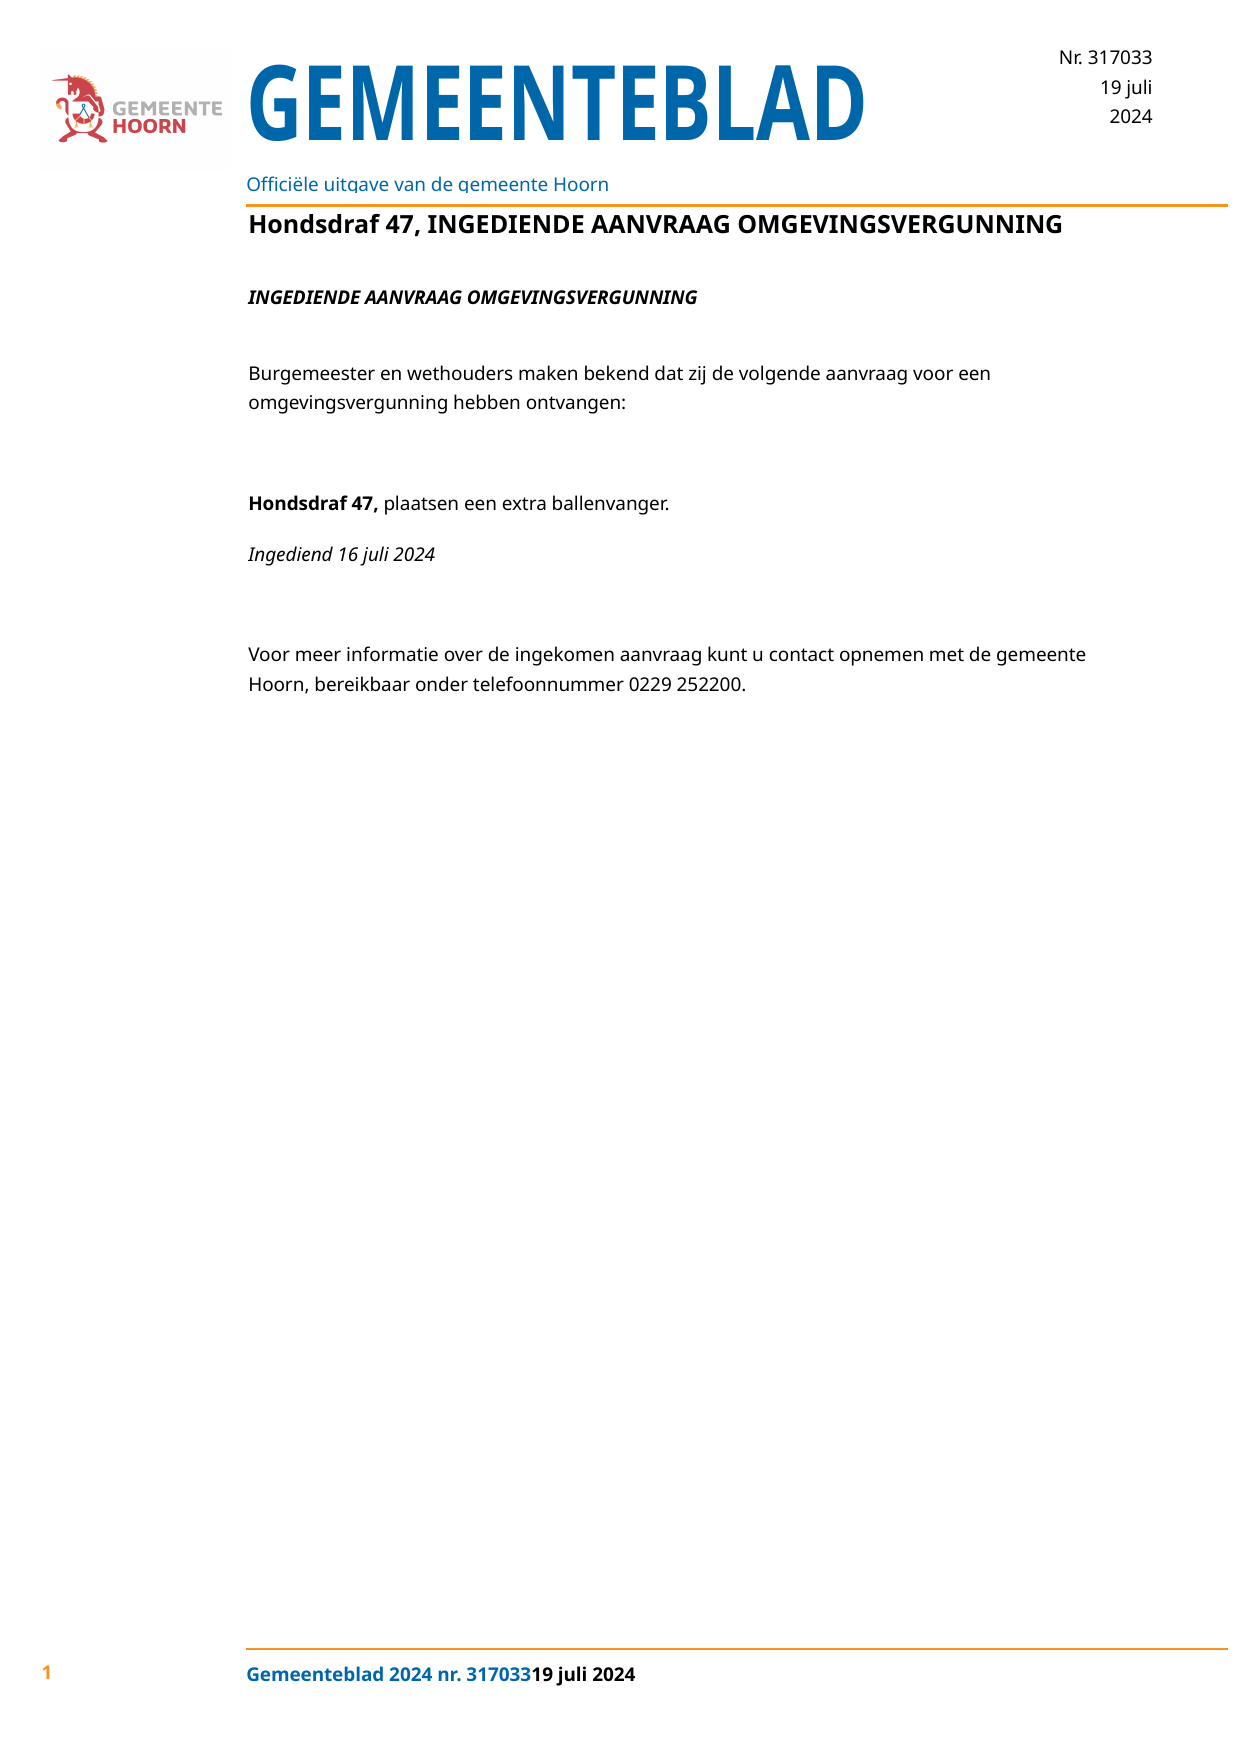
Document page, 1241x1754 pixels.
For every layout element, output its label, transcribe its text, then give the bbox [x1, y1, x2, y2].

text INGEDIENDE AANVRAAG OMGEVINGSVERGUNNING [248, 284, 1152, 309]
text Burgemeester en wethouders maken bekend dat zij de volgende aanvraag voor een omgevingsvergunning hebben ontvangen: [248, 360, 1152, 415]
text Ingediend 16 juli 2024 [248, 541, 1152, 567]
text Voor meer informatie over de ingekomen aanvraag kunt u contact opnemen met de gemeente Hoorn, bereikbaar onder telefoonnummer 0229 252200. [248, 642, 1152, 697]
picture [41, 47, 231, 172]
text Hondsdraf 47, plaatsen een extra ballenvanger. [248, 490, 1152, 516]
text Hondsdraf 47, INGEDIENDE AANVRAAG OMGEVINGSVERGUNNING [248, 207, 1152, 241]
